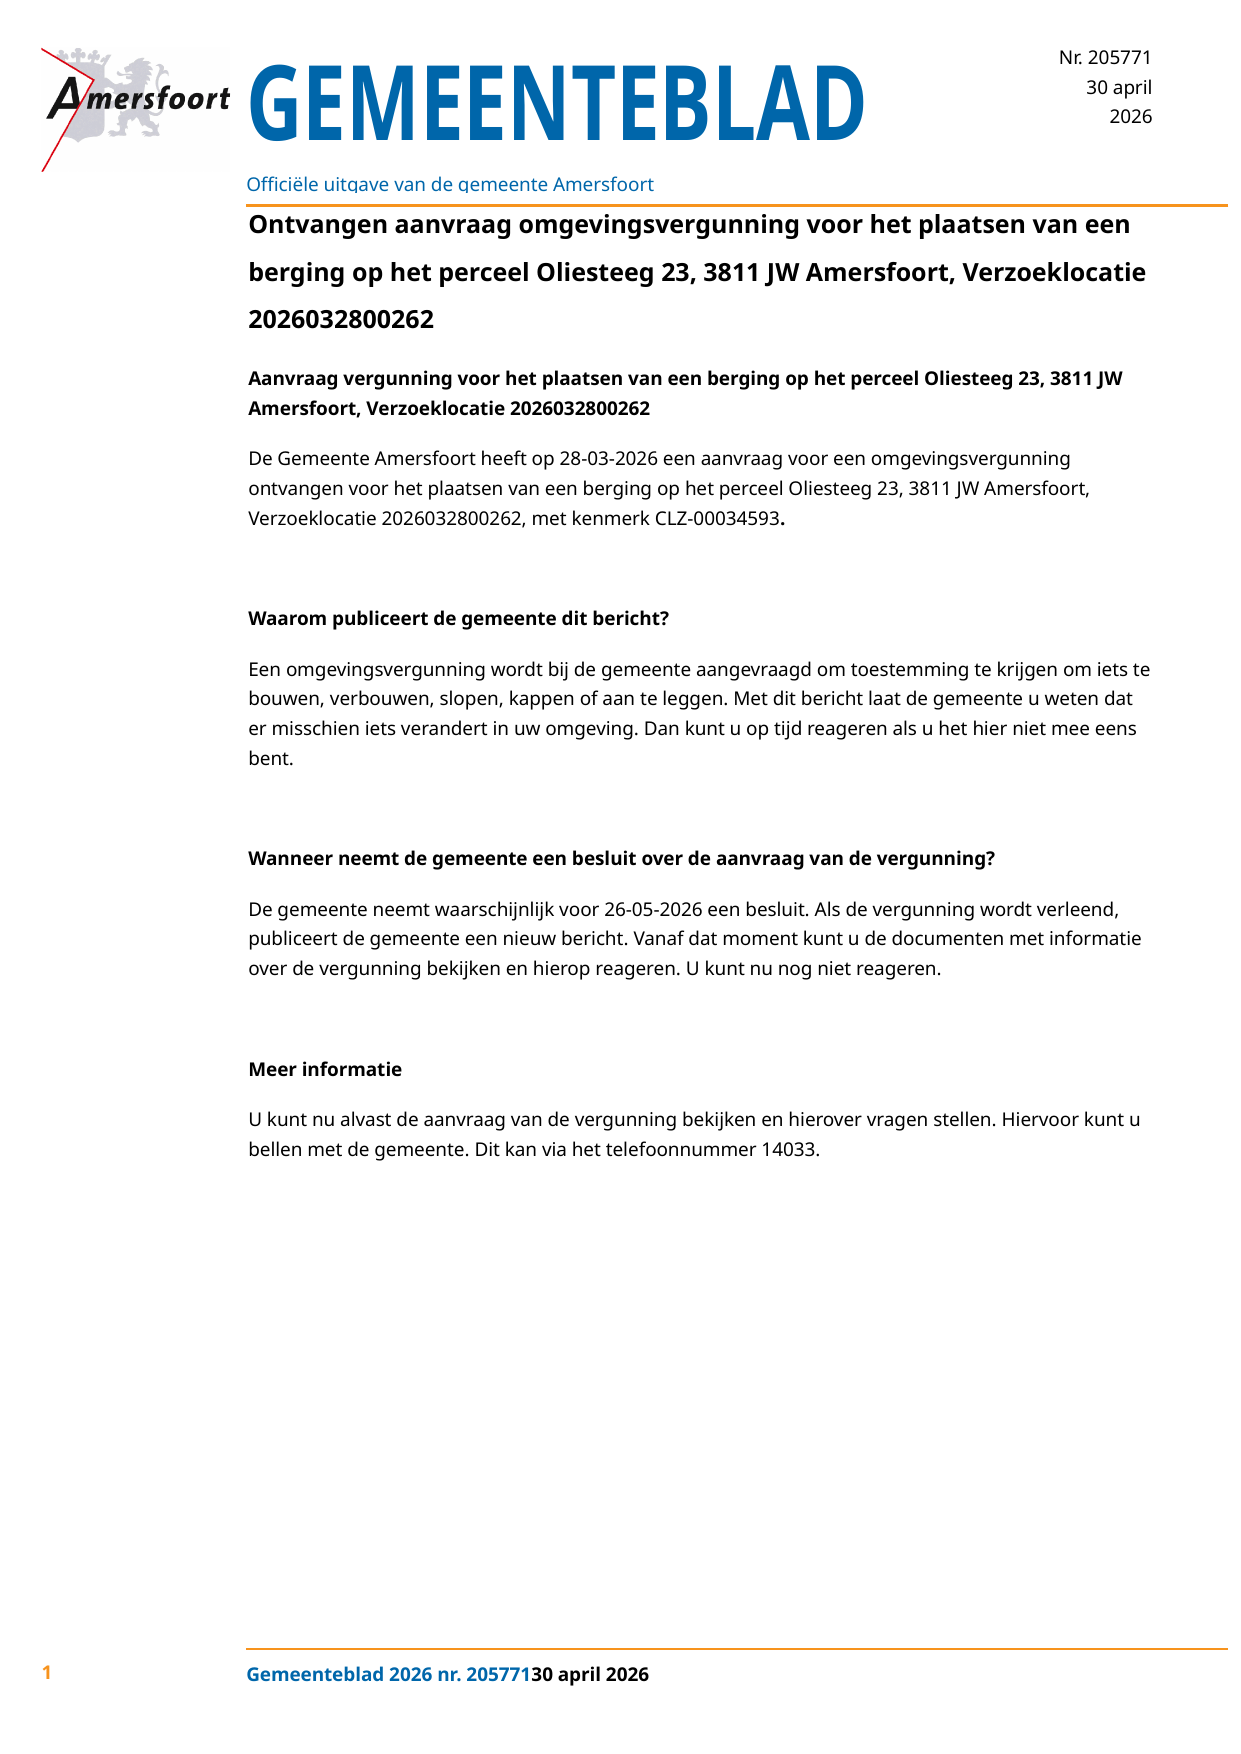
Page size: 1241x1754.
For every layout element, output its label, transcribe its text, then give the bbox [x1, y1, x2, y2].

picture [41, 47, 231, 172]
text De gemeente neemt waarschijnlijk voor 26-05-2026 een besluit. Als de vergunning wordt verleend, publiceert de gemeente een nieuw bericht. Vanaf dat moment kunt u de documenten met informatie over de vergunning bekijken en hierop reageren. U kunt nu nog niet reageren. [248, 896, 1152, 981]
text Wanneer neemt de gemeente een besluit over de aanvraag van de vergunning? [248, 846, 1152, 871]
text Ontvangen aanvraag omgevingsvergunning voor het plaatsen van een berging op het perceel Oliesteeg 23, 3811 JW Amersfoort, Verzoeklocatie 2026032800262 [248, 207, 1152, 336]
text U kunt nu alvast de aanvraag van de vergunning bekijken en hierover vragen stellen. Hiervoor kunt u bellen met de gemeente. Dit kan via het telefoonnummer 14033. [248, 1106, 1152, 1162]
text Aanvraag vergunning voor het plaatsen van een berging op het perceel Oliesteeg 23, 3811 JW Amersfoort, Verzoeklocatie 2026032800262 [248, 366, 1152, 421]
text Waarom publiceert de gemeente dit bericht? [248, 606, 1152, 631]
text Meer informatie [248, 1056, 1152, 1082]
text Een omgevingsvergunning wordt bij de gemeente aangevraagd om toestemming te krijgen om iets te bouwen, verbouwen, slopen, kappen of aan te leggen. Met dit bericht laat de gemeente u weten dat er misschien iets verandert in uw omgeving. Dan kunt u op tijd reageren als u het hier niet mee eens bent. [248, 656, 1152, 770]
text De Gemeente Amersfoort heeft op 28-03-2026 een aanvraag voor een omgevingsvergunning ontvangen voor het plaatsen van een berging op het perceel Oliesteeg 23, 3811 JW Amersfoort, Verzoeklocatie 2026032800262, met kenmerk CLZ-00034593. [248, 446, 1152, 530]
